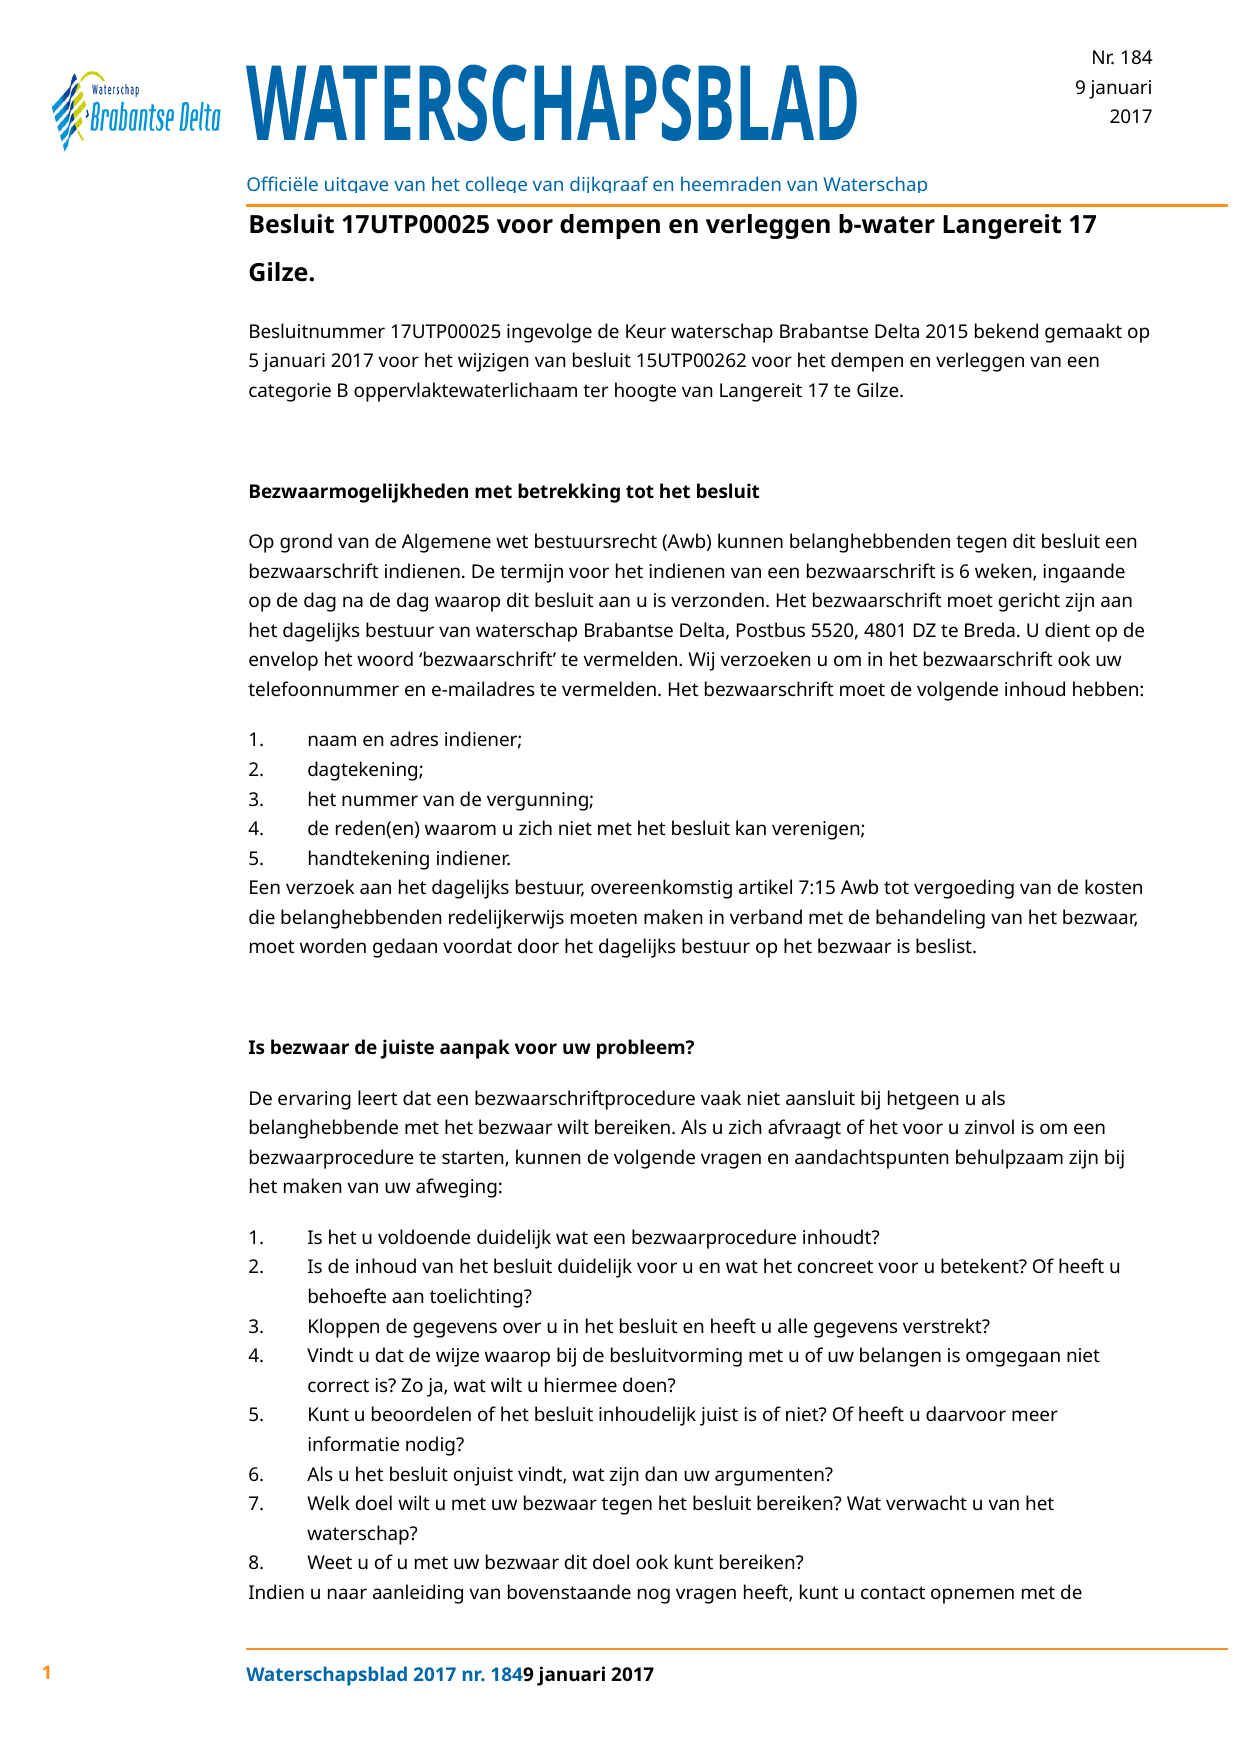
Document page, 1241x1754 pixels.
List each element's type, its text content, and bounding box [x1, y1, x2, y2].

text Bezwaarmogelijkheden met betrekking tot het besluit [248, 478, 1152, 504]
text Besluitnummer 17UTP00025 ingevolge de Keur waterschap Brabantse Delta 2015 bekend gemaakt op 5 januari 2017 voor het wijzigen van besluit 15UTP00262 voor het dempen en verleggen van een categorie B oppervlaktewaterlichaam ter hoogte van Langereit 17 te Gilze. [248, 318, 1152, 403]
list handtekening indiener. [248, 845, 1152, 871]
list Kloppen de gegevens over u in het besluit en heeft u alle gegevens verstrekt? [248, 1313, 1152, 1339]
picture [41, 47, 231, 172]
list Welk doel wilt u met uw bezwaar tegen het besluit bereiken? Wat verwacht u van het waterschap? [248, 1490, 1152, 1546]
list de reden(en) waarom u zich niet met het besluit kan verenigen; [248, 815, 1152, 841]
list Is de inhoud van het besluit duidelijk voor u en wat het concreet voor u betekent? Of heeft u behoefte aan toelichting? [248, 1254, 1152, 1309]
list het nummer van de vergunning; [248, 786, 1152, 812]
text De ervaring leert dat een bezwaarschriftprocedure vaak niet aansluit bij hetgeen u als belanghebbende met het bezwaar wilt bereiken. Als u zich afvraagt of het voor u zinvol is om een bezwaarprocedure te starten, kunnen de volgende vragen en aandachtspunten behulpzaam zijn bij het maken van uw afweging: [248, 1085, 1152, 1199]
text Indien u naar aanleiding van bovenstaande nog vragen heeft, kunt u contact opnemen met de [248, 1579, 1152, 1605]
text Een verzoek aan het dagelijks bestuur, overeenkomstig artikel 7:15 Awb tot vergoeding van de kosten die belanghebbenden redelijkerwijs moeten maken in verband met de behandeling van het bezwaar, moet worden gedaan voordat door het dagelijks bestuur op het bezwaar is beslist. [248, 874, 1152, 959]
list Kunt u beoordelen of het besluit inhoudelijk juist is of niet? Of heeft u daarvoor meer informatie nodig? [248, 1402, 1152, 1457]
list Weet u of u met uw bezwaar dit doel ook kunt bereiken? [248, 1549, 1152, 1575]
list Als u het besluit onjuist vindt, wat zijn dan uw argumenten? [248, 1461, 1152, 1487]
list dagtekening; [248, 756, 1152, 782]
list Vindt u dat de wijze waarop bij de besluitvorming met u of uw belangen is omgegaan niet correct is? Zo ja, wat wilt u hiermee doen? [248, 1342, 1152, 1398]
text Op grond van de Algemene wet bestuursrecht (Awb) kunnen belanghebbenden tegen dit besluit een bezwaarschrift indienen. De termijn voor het indienen van een bezwaarschrift is 6 weken, ingaande op de dag na de dag waarop dit besluit aan u is verzonden. Het bezwaarschrift moet gericht zijn aan het dagelijks bestuur van waterschap Brabantse Delta, Postbus 5520, 4801 DZ te Breda. U dient op de envelop het woord ‘bezwaarschrift’ te vermelden. Wij verzoeken u om in het bezwaarschrift ook uw telefoonnummer en e‑mailadres te vermelden. Het bezwaarschrift moet de volgende inhoud hebben: [248, 528, 1152, 702]
text Besluit 17UTP00025 voor dempen en verleggen b-water Langereit 17 Gilze. [248, 207, 1152, 288]
list naam en adres indiener; [248, 727, 1152, 752]
list Is het u voldoende duidelijk wat een bezwaarprocedure inhoudt? [248, 1224, 1152, 1250]
text Is bezwaar de juiste aanpak voor uw probleem? [248, 1034, 1152, 1060]
